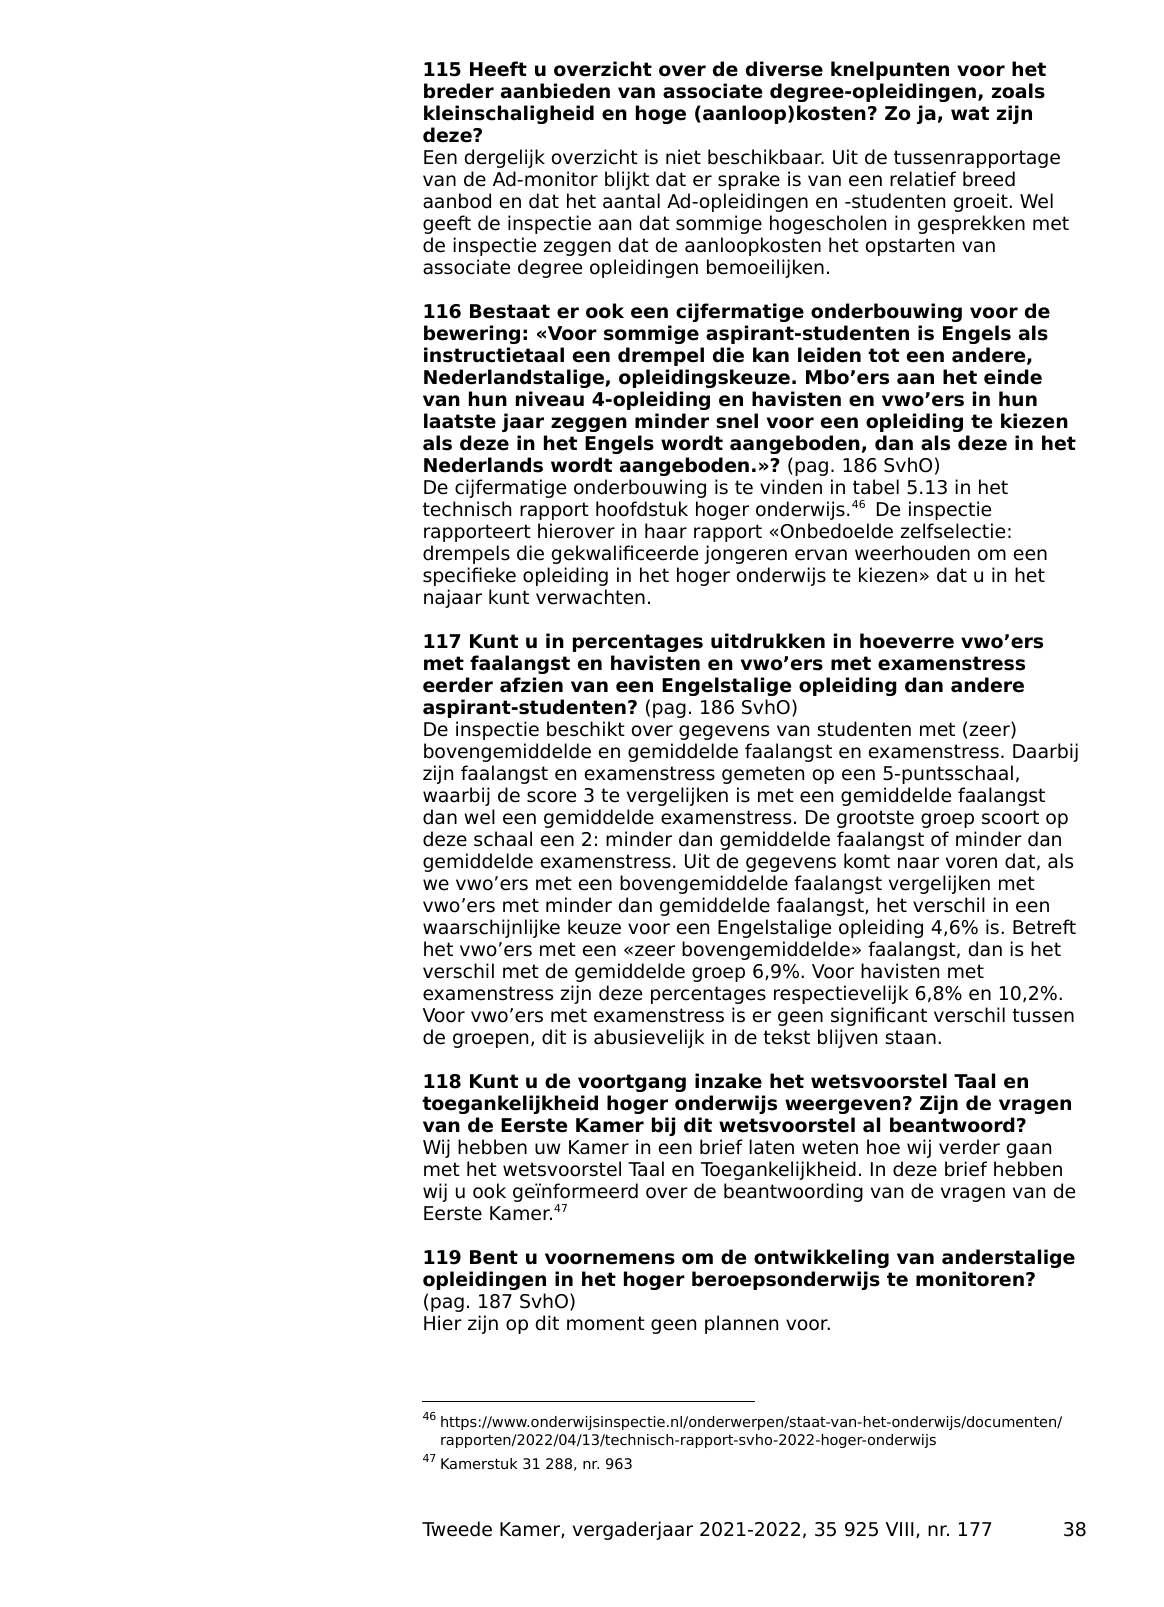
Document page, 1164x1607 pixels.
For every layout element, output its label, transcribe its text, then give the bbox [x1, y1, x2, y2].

text 117 Kunt u in percentages uitdrukken in hoeverre vwo’ers met faalangst en havisten en vwo’ers met examenstress eerder afzien van een Engelstalige opleiding dan andere aspirant-studenten? (pag. 186 SvhO) [422, 631, 1087, 719]
text De cijfermatige onderbouwing is te vinden in tabel 5.13 in het technisch rapport hoofdstuk hoger onderwijs. De inspectie rapporteert hierover in haar rapport «Onbedoelde zelfselectie: drempels die gekwalificeerde jongeren ervan weerhouden om een specifieke opleiding in het hoger onderwijs te kiezen» dat u in het najaar kunt verwachten. [422, 477, 1087, 609]
text https://www.onderwijsinspectie.nl/onderwerpen/staat-van-het-onderwijs/documenten/rapporten/2022/04/13/technisch-rapport-svho-2022-hoger-onderwijs [422, 1410, 1087, 1449]
text Kamerstuk 31 288, nr. 963 [422, 1452, 1087, 1474]
text 116 Bestaat er ook een cijfermatige onderbouwing voor de bewering: «Voor sommige aspirant-studenten is Engels als instructietaal een drempel die kan leiden tot een andere, Nederlandstalige, opleidingskeuze. Mbo’ers aan het einde van hun niveau 4-opleiding en havisten en vwo’ers in hun laatste jaar zeggen minder snel voor een opleiding te kiezen als deze in het Engels wordt aangeboden, dan als deze in het Nederlands wordt aangeboden.»? (pag. 186 SvhO) [422, 301, 1087, 477]
text 119 Bent u voornemens om de ontwikkeling van anderstalige opleidingen in het hoger beroepsonderwijs te monitoren? (pag. 187 SvhO) [422, 1247, 1087, 1313]
text Wij hebben uw Kamer in een brief laten weten hoe wij verder gaan met het wetsvoorstel Taal en Toegankelijkheid. In deze brief hebben wij u ook geïnformeerd over de beantwoording van de vragen van de Eerste Kamer. [422, 1137, 1087, 1224]
text De inspectie beschikt over gegevens van studenten met (zeer) bovengemiddelde en gemiddelde faalangst en examenstress. Daarbij zijn faalangst en examenstress gemeten op een 5-puntsschaal, waarbij de score 3 te vergelijken is met een gemiddelde faalangst dan wel een gemiddelde examenstress. De grootste groep scoort op deze schaal een 2: minder dan gemiddelde faalangst of minder dan gemiddelde examenstress. Uit de gegevens komt naar voren dat, als we vwo’ers met een bovengemiddelde faalangst vergelijken met vwo’ers met minder dan gemiddelde faalangst, het verschil in een waarschijnlijke keuze voor een Engelstalige opleiding 4,6% is. Betreft het vwo’ers met een «zeer bovengemiddelde» faalangst, dan is het verschil met de gemiddelde groep 6,9%. Voor havisten met examenstress zijn deze percentages respectievelijk 6,8% en 10,2%. Voor vwo’ers met examenstress is er geen significant verschil tussen de groepen, dit is abusievelijk in de tekst blijven staan. [422, 719, 1087, 1048]
text 115 Heeft u overzicht over de diverse knelpunten voor het breder aanbieden van associate degree-opleidingen, zoals kleinschaligheid en hoge (aanloop)kosten? Zo ja, wat zijn deze? [422, 59, 1087, 147]
text Een dergelijk overzicht is niet beschikbaar. Uit de tussenrapportage van de Ad-monitor blijkt dat er sprake is van een relatief breed aanbod en dat het aantal Ad-opleidingen en -studenten groeit. Wel geeft de inspectie aan dat sommige hogescholen in gesprekken met de inspectie zeggen dat de aanloopkosten het opstarten van associate degree opleidingen bemoeilijken. [422, 147, 1087, 279]
text 118 Kunt u de voortgang inzake het wetsvoorstel Taal en toegankelijkheid hoger onderwijs weergeven? Zijn de vragen van de Eerste Kamer bij dit wetsvoorstel al beantwoord? [422, 1071, 1087, 1137]
text Hier zijn op dit moment geen plannen voor. [422, 1313, 1087, 1335]
